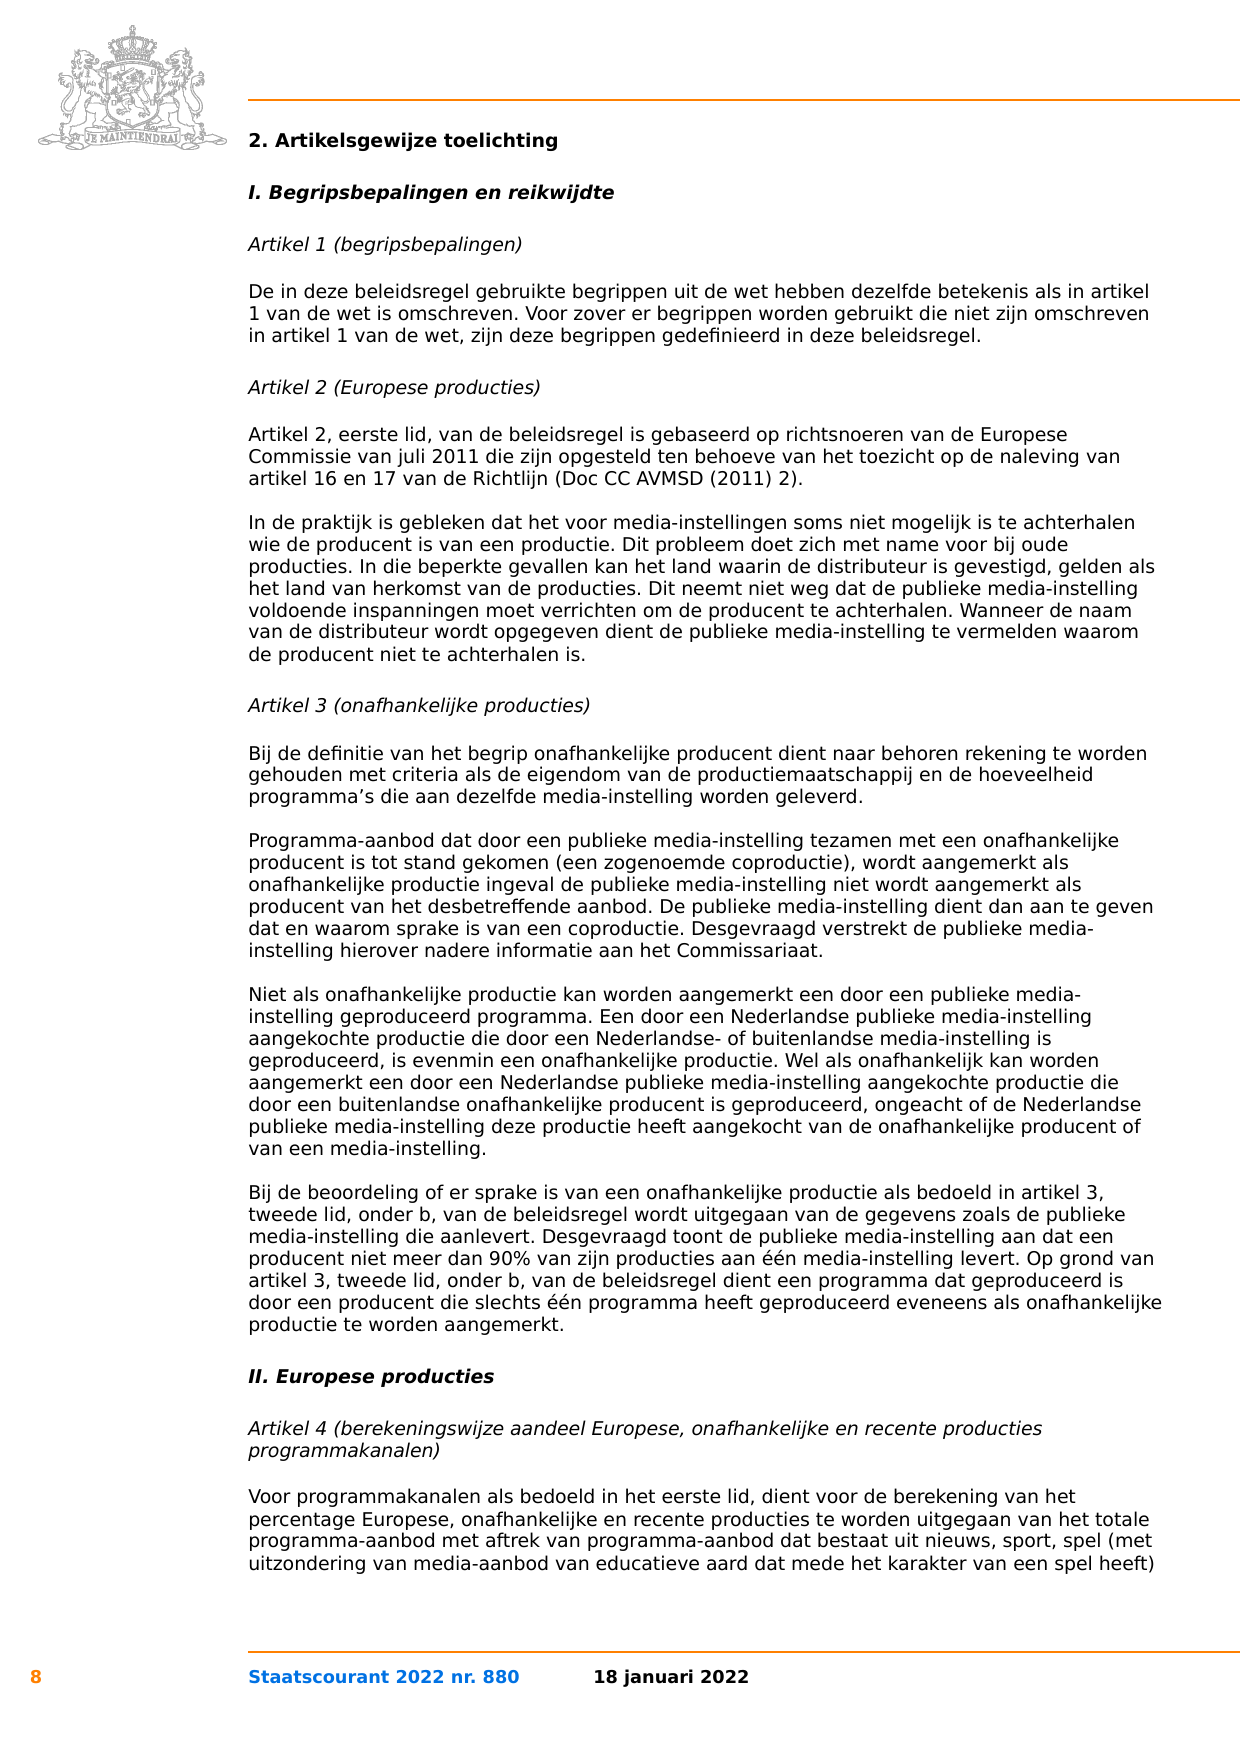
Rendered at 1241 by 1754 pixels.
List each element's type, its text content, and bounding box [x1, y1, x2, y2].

text In de praktijk is gebleken dat het voor media-instellingen soms niet mogelijk is te achterhalen wie de producent is van een productie. Dit probleem doet zich met name voor bij oude producties. In die beperkte gevallen kan het land waarin de distributeur is gevestigd, gelden als het land van herkomst van de producties. Dit neemt niet weg dat de publieke media-instelling voldoende inspanningen moet verrichten om de producent te achterhalen. Wanneer de naam van de distributeur wordt opgegeven dient de publieke media-instelling te vermelden waarom de producent niet te achterhalen is. [248, 512, 1163, 665]
picture [38, 25, 227, 150]
text De in deze beleidsregel gebruikte begrippen uit de wet hebben dezelfde betekenis als in artikel 1 van de wet is omschreven. Voor zover er begrippen worden gebruikt die niet zijn omschreven in artikel 1 van de wet, zijn deze begrippen gedefinieerd in deze beleidsregel. [248, 281, 1163, 347]
text Artikel 2, eerste lid, van de beleidsregel is gebaseerd op richtsnoeren van de Europese Commissie van juli 2011 die zijn opgesteld ten behoeve van het toezicht op de naleving van artikel 16 en 17 van de Richtlijn (Doc CC AVMSD (2011) 2). [248, 424, 1163, 490]
text Bij de beoordeling of er sprake is van een onafhankelijke productie als bedoeld in artikel 3, tweede lid, onder b, van de beleidsregel wordt uitgegaan van de gegevens zoals de publieke media-instelling die aanlevert. Desgevraagd toont de publieke media-instelling aan dat een producent niet meer dan 90% van zijn producties aan één media-instelling levert. Op grond van artikel 3, tweede lid, onder b, van de beleidsregel dient een programma dat geproduceerd is door een producent die slechts één programma heeft geproduceerd eveneens als onafhankelijke productie te worden aangemerkt. [248, 1182, 1163, 1336]
subtitle II. Europese producties [248, 1366, 1163, 1387]
subtitle Artikel 3 (onafhankelijke producties) [248, 695, 1163, 717]
text Voor programmakanalen als bedoeld in het eerste lid, dient voor de berekening van het percentage Europese, onafhankelijke en recente producties te worden uitgegaan van het totale programma-aanbod met aftrek van programma-aanbod dat bestaat uit nieuws, sport, spel (met uitzondering van media-aanbod van educatieve aard dat mede het karakter van een spel heeft) [248, 1486, 1163, 1574]
subtitle I. Begripsbepalingen en reikwijdte [248, 182, 1163, 204]
text Programma-aanbod dat door een publieke media-instelling tezamen met een onafhankelijke producent is tot stand gekomen (een zogenoemde coproductie), wordt aangemerkt als onafhankelijke productie ingeval de publieke media-instelling niet wordt aangemerkt als producent van het desbetreffende aanbod. De publieke media-instelling dient dan aan te geven dat en waarom sprake is van een coproductie. Desgevraagd verstrekt de publieke media-instelling hierover nadere informatie aan het Commissariaat. [248, 830, 1163, 962]
subtitle Artikel 2 (Europese producties) [248, 377, 1163, 399]
text Niet als onafhankelijke productie kan worden aangemerkt een door een publieke media-instelling geproduceerd programma. Een door een Nederlandse publieke media-instelling aangekochte productie die door een Nederlandse- of buitenlandse media-instelling is geproduceerd, is evenmin een onafhankelijke productie. Wel als onafhankelijk kan worden aangemerkt een door een Nederlandse publieke media-instelling aangekochte productie die door een buitenlandse onafhankelijke producent is geproduceerd, ongeacht of de Nederlandse publieke media-instelling deze productie heeft aangekocht van de onafhankelijke producent of van een media-instelling. [248, 984, 1163, 1160]
subtitle Artikel 4 (berekeningswijze aandeel Europese, onafhankelijke en recente producties programmakanalen) [248, 1417, 1163, 1461]
text Bij de definitie van het begrip onafhankelijke producent dient naar behoren rekening te worden gehouden met criteria als de eigendom van de productiemaatschappij en de hoeveelheid programma’s die aan dezelfde media-instelling worden geleverd. [248, 742, 1163, 808]
subtitle 2. Artikelsgewijze toelichting [248, 130, 1163, 152]
subtitle Artikel 1 (begripsbepalingen) [248, 234, 1163, 256]
